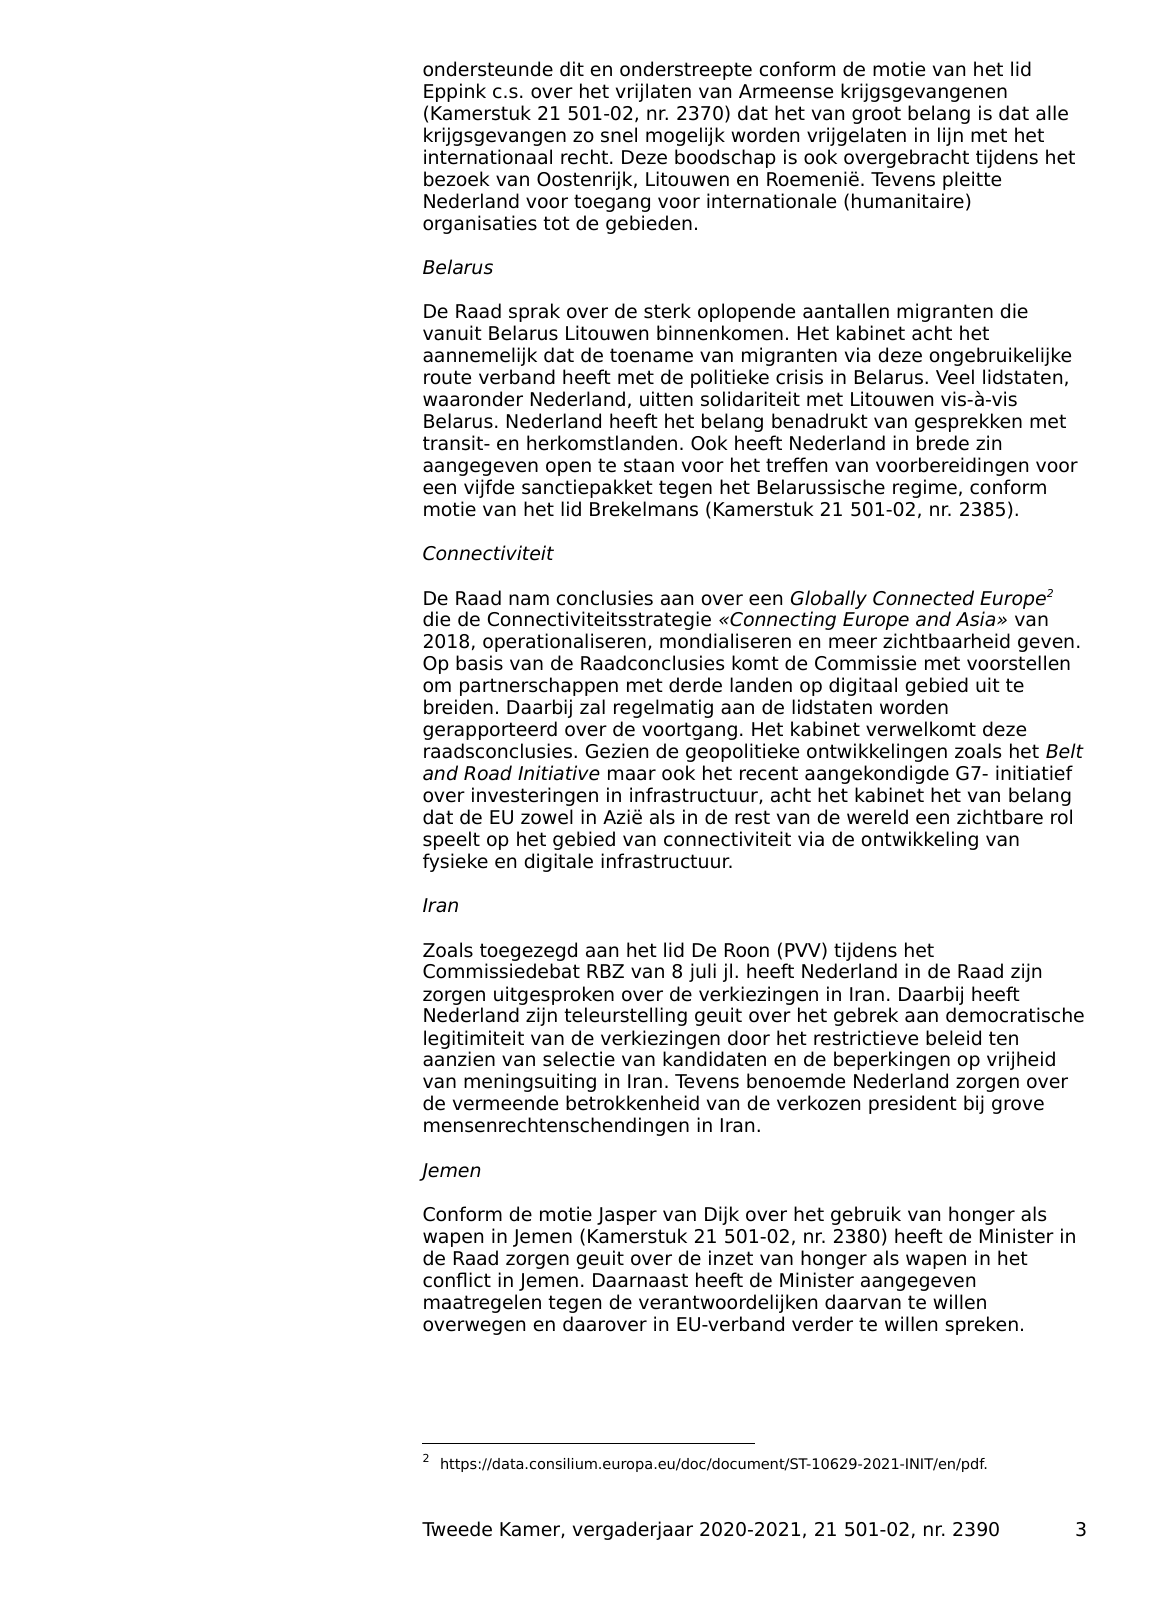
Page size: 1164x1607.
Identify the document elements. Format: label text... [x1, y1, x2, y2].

text Zoals toegezegd aan het lid De Roon (PVV) tijdens het Commissiedebat RBZ van 8 juli jl. heeft Nederland in de Raad zijn zorgen uitgesproken over de verkiezingen in Iran. Daarbij heeft Nederland zijn teleurstelling geuit over het gebrek aan democratische legitimiteit van de verkiezingen door het restrictieve beleid ten aanzien van selectie van kandidaten en de beperkingen op vrijheid van meningsuiting in Iran. Tevens benoemde Nederland zorgen over de vermeende betrokkenheid van de verkozen president bij grove mensenrechtenschendingen in Iran. [422, 939, 1087, 1137]
subtitle Jemen [422, 1159, 1087, 1181]
text ondersteunde dit en onderstreepte conform de motie van het lid Eppink c.s. over het vrijlaten van Armeense krijgsgevangenen (Kamerstuk 21 501-02, nr. 2370) dat het van groot belang is dat alle krijgsgevangen zo snel mogelijk worden vrijgelaten in lijn met het internationaal recht. Deze boodschap is ook overgebracht tijdens het bezoek van Oostenrijk, Litouwen en Roemenië. Tevens pleitte Nederland voor toegang voor internationale (humanitaire) organisaties tot de gebieden. [422, 59, 1087, 235]
text Conform de motie Jasper van Dijk over het gebruik van honger als wapen in Jemen (Kamerstuk 21 501-02, nr. 2380) heeft de Minister in de Raad zorgen geuit over de inzet van honger als wapen in het conflict in Jemen. Daarnaast heeft de Minister aangegeven maatregelen tegen de verantwoordelijken daarvan te willen overwegen en daarover in EU-verband verder te willen spreken. [422, 1204, 1087, 1336]
subtitle Iran [422, 895, 1087, 917]
subtitle Connectiviteit [422, 543, 1087, 565]
subtitle Belarus [422, 257, 1087, 279]
text De Raad nam conclusies aan over een Globally Connected Europe die de Connectiviteitsstrategie «Connecting Europe and Asia» van 2018, operationaliseren, mondialiseren en meer zichtbaarheid geven. Op basis van de Raadconclusies komt de Commissie met voorstellen om partnerschappen met derde landen op digitaal gebied uit te breiden. Daarbij zal regelmatig aan de lidstaten worden gerapporteerd over de voortgang. Het kabinet verwelkomt deze raadsconclusies. Gezien de geopolitieke ontwikkelingen zoals het Belt and Road Initiative maar ook het recent aangekondigde G7- initiatief over investeringen in infrastructuur, acht het kabinet het van belang dat de EU zowel in Azië als in de rest van de wereld een zichtbare rol speelt op het gebied van connectiviteit via de ontwikkeling van fysieke en digitale infrastructuur. [422, 587, 1087, 873]
text https://data.consilium.europa.eu/doc/document/ST-10629-2021-INIT/en/pdf. [422, 1452, 1087, 1474]
text De Raad sprak over de sterk oplopende aantallen migranten die vanuit Belarus Litouwen binnenkomen. Het kabinet acht het aannemelijk dat de toename van migranten via deze ongebruikelijke route verband heeft met de politieke crisis in Belarus. Veel lidstaten, waaronder Nederland, uitten solidariteit met Litouwen vis-à-vis Belarus. Nederland heeft het belang benadrukt van gesprekken met transit- en herkomstlanden. Ook heeft Nederland in brede zin aangegeven open te staan voor het treffen van voorbereidingen voor een vijfde sanctiepakket tegen het Belarussische regime, conform motie van het lid Brekelmans (Kamerstuk 21 501-02, nr. 2385). [422, 301, 1087, 521]
